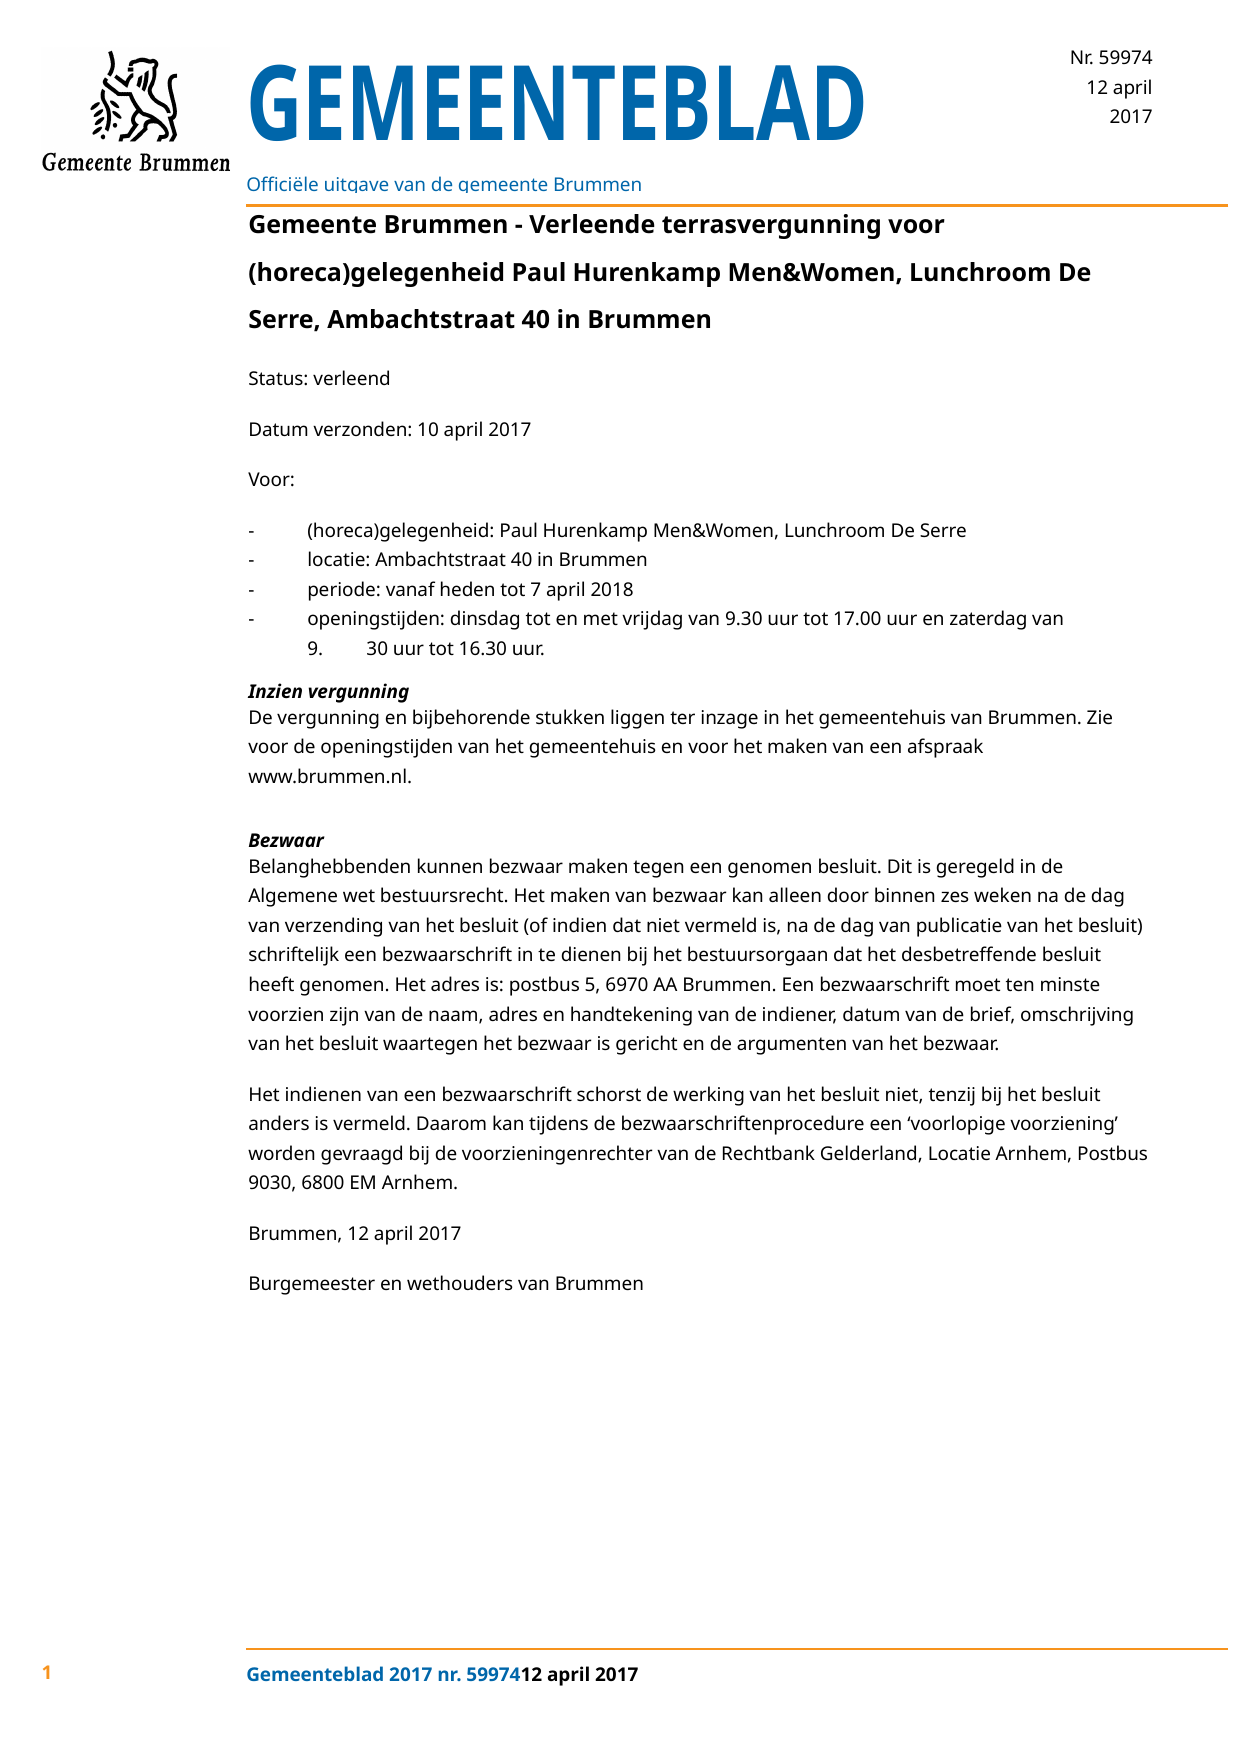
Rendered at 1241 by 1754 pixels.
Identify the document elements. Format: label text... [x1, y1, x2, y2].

list openingstijden: dinsdag tot en met vrijdag van 9.30 uur tot 17.00 uur en zaterdag van [248, 606, 1152, 631]
text Inzien vergunning [248, 678, 1152, 704]
text Bezwaar [248, 827, 1152, 853]
text Brummen, 12 april 2017 [248, 1220, 1152, 1246]
text Het indienen van een bezwaarschrift schorst de werking van het besluit niet, tenzij bij het besluit anders is vermeld. Daarom kan tijdens de bezwaarschriftenprocedure een ‘voorlopige voorziening’ worden gevraagd bij de voorzieningenrechter van de Rechtbank Gelderland, Locatie Arnhem, Postbus 9030, 6800 EM Arnhem. [248, 1081, 1152, 1195]
list periode: vanaf heden tot 7 april 2018 [248, 576, 1152, 602]
list locatie: Ambachtstraat 40 in Brummen [248, 546, 1152, 572]
text Voor: [248, 466, 1152, 492]
text Datum verzonden: 10 april 2017 [248, 416, 1152, 442]
list (horeca)gelegenheid: Paul Hurenkamp Men&Women, Lunchroom De Serre [248, 517, 1152, 542]
picture [41, 47, 231, 172]
text Belanghebbenden kunnen bezwaar maken tegen een genomen besluit. Dit is geregeld in de Algemene wet bestuursrecht. Het maken van bezwaar kan alleen door binnen zes weken na de dag van verzending van het besluit (of indien dat niet vermeld is, na de dag van publicatie van het besluit) schriftelijk een bezwaarschrift in te dienen bij het bestuursorgaan dat het desbetreffende besluit heeft genomen. Het adres is: postbus 5, 6970 AA Brummen. Een bezwaarschrift moet ten minste voorzien zijn van de naam, adres en handtekening van de indiener, datum van de brief, omschrijving van het besluit waartegen het bezwaar is gericht en de argumenten van het bezwaar. [248, 853, 1152, 1056]
list 30 uur tot 16.30 uur. [307, 635, 1152, 661]
text Status: verleend [248, 366, 1152, 391]
text De vergunning en bijbehorende stukken liggen ter inzage in het gemeentehuis van Brummen. Zie voor de openingstijden van het gemeentehuis en voor het maken van een afspraak www.brummen.nl. [248, 704, 1152, 789]
text Gemeente Brummen - Verleende terrasvergunning voor (horeca)gelegenheid Paul Hurenkamp Men&Women, Lunchroom De Serre, Ambachtstraat 40 in Brummen [248, 207, 1152, 336]
text Burgemeester en wethouders van Brummen [248, 1270, 1152, 1296]
